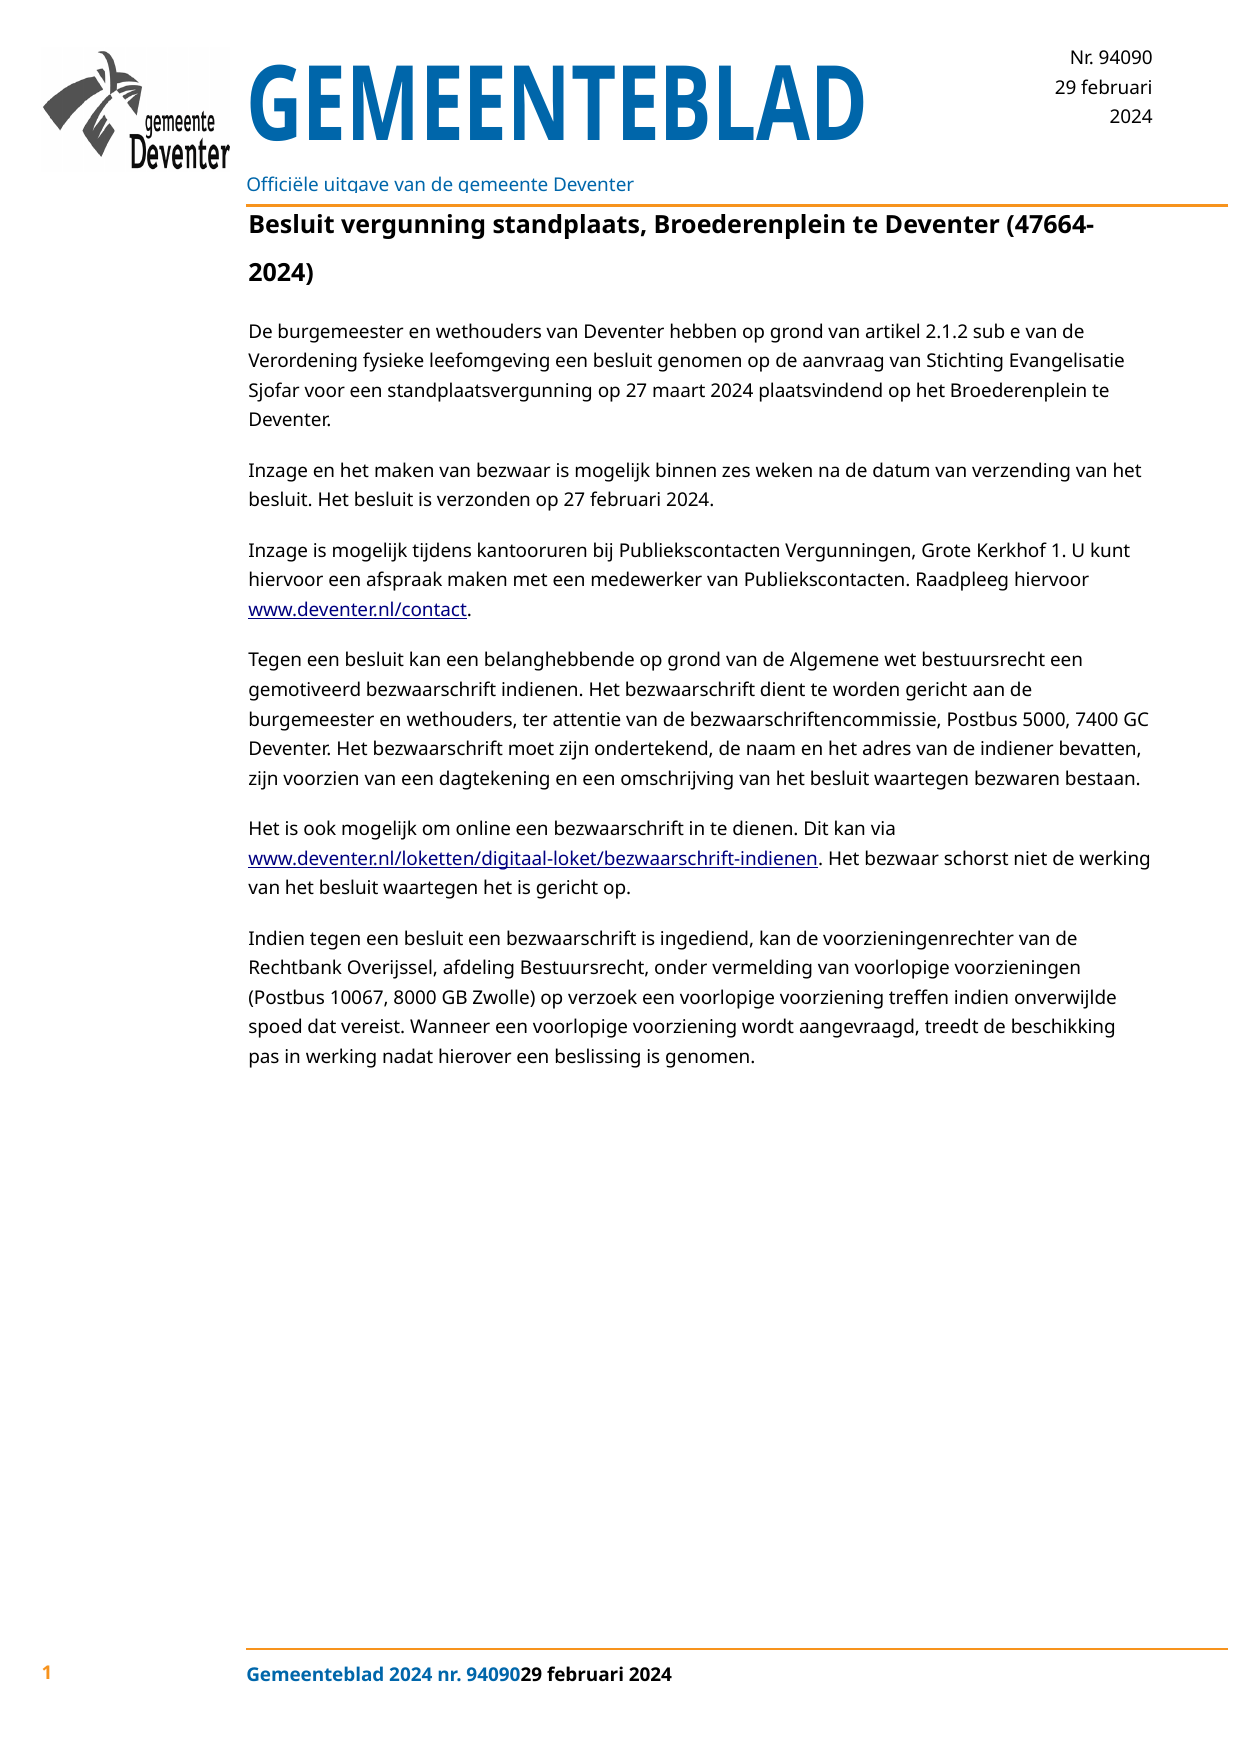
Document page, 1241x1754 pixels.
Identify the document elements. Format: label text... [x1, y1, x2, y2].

text Besluit vergunning standplaats, Broederenplein te Deventer (47664-2024) [248, 207, 1152, 288]
text De burgemeester en wethouders van Deventer hebben op grond van artikel 2.1.2 sub e van de Verordening fysieke leefomgeving een besluit genomen op de aanvraag van Stichting Evangelisatie Sjofar voor een standplaatsvergunning op 27 maart 2024 plaatsvindend op het Broederenplein te Deventer. [248, 318, 1152, 432]
text Het is ook mogelijk om online een bezwaarschrift in te dienen. Dit kan via www.deventer.nl/loketten/digitaal-loket/bezwaarschrift-indienen. Het bezwaar schorst niet de werking van het besluit waartegen het is gericht op. [248, 815, 1152, 900]
picture [41, 47, 231, 172]
text Tegen een besluit kan een belanghebbende op grond van de Algemene wet bestuursrecht een gemotiveerd bezwaarschrift indienen. Het bezwaarschrift dient te worden gericht aan de burgemeester en wethouders, ter attentie van de bezwaarschriftencommissie, Postbus 5000, 7400 GC Deventer. Het bezwaarschrift moet zijn ondertekend, de naam en het adres van de indiener bevatten, zijn voorzien van een dagtekening en een omschrijving van het besluit waartegen bezwaren bestaan. [248, 647, 1152, 791]
text Indien tegen een besluit een bezwaarschrift is ingediend, kan de voorzieningenrechter van de Rechtbank Overijssel, afdeling Bestuursrecht, onder vermelding van voorlopige voorzieningen (Postbus 10067, 8000 GB Zwolle) op verzoek een voorlopige voorziening treffen indien onverwijlde spoed dat vereist. Wanneer een voorlopige voorziening wordt aangevraagd, treedt de beschikking pas in werking nadat hierover een beslissing is genomen. [248, 925, 1152, 1069]
text Inzage en het maken van bezwaar is mogelijk binnen zes weken na de datum van verzending van het besluit. Het besluit is verzonden op 27 februari 2024. [248, 457, 1152, 512]
text Inzage is mogelijk tijdens kantooruren bij Publiekscontacten Vergunningen, Grote Kerkhof 1. U kunt hiervoor een afspraak maken met een medewerker van Publiekscontacten. Raadpleeg hiervoor www.deventer.nl/contact. [248, 537, 1152, 622]
